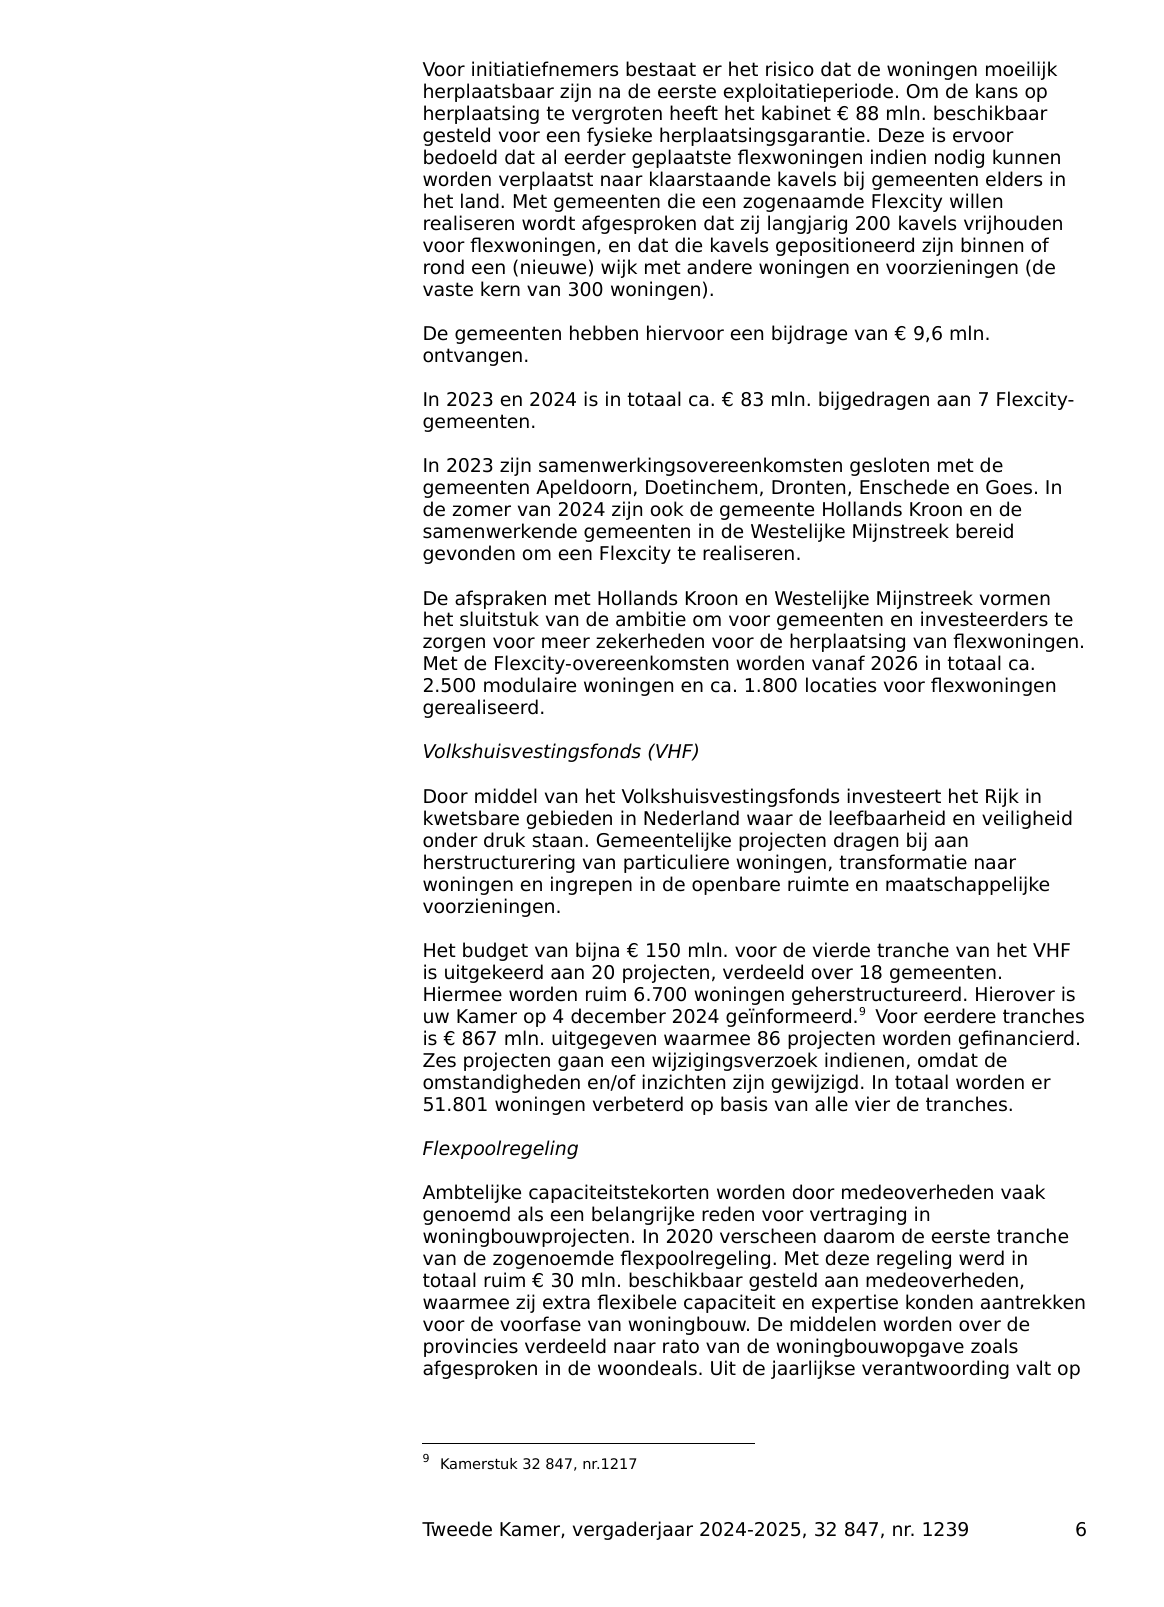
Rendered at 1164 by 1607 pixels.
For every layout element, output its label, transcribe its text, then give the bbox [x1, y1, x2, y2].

text Door middel van het Volkshuisvestingsfonds investeert het Rijk in kwetsbare gebieden in Nederland waar de leefbaarheid en veiligheid onder druk staan. Gemeentelijke projecten dragen bij aan herstructurering van particuliere woningen, transformatie naar woningen en ingrepen in de openbare ruimte en maatschappelijke voorzieningen. [422, 786, 1087, 917]
text In 2023 en 2024 is in totaal ca. € 83 mln. bijgedragen aan 7 Flexcity-gemeenten. [422, 389, 1087, 433]
subtitle Volkshuisvestingsfonds (VHF) [422, 741, 1087, 763]
text De gemeenten hebben hiervoor een bijdrage van € 9,6 mln. ontvangen. [422, 323, 1087, 367]
text Voor initiatiefnemers bestaat er het risico dat de woningen moeilijk herplaatsbaar zijn na de eerste exploitatieperiode. Om de kans op herplaatsing te vergroten heeft het kabinet € 88 mln. beschikbaar gesteld voor een fysieke herplaatsingsgarantie. Deze is ervoor bedoeld dat al eerder geplaatste flexwoningen indien nodig kunnen worden verplaatst naar klaarstaande kavels bij gemeenten elders in het land. Met gemeenten die een zogenaamde Flexcity willen realiseren wordt afgesproken dat zij langjarig 200 kavels vrijhouden voor flexwoningen, en dat die kavels gepositioneerd zijn binnen of rond een (nieuwe) wijk met andere woningen en voorzieningen (de vaste kern van 300 woningen). [422, 59, 1087, 301]
text In 2023 zijn samenwerkingsovereenkomsten gesloten met de gemeenten Apeldoorn, Doetinchem, Dronten, Enschede en Goes. In de zomer van 2024 zijn ook de gemeente Hollands Kroon en de samenwerkende gemeenten in de Westelijke Mijnstreek bereid gevonden om een Flexcity te realiseren. [422, 455, 1087, 565]
text De afspraken met Hollands Kroon en Westelijke Mijnstreek vormen het sluitstuk van de ambitie om voor gemeenten en investeerders te zorgen voor meer zekerheden voor de herplaatsing van flexwoningen. Met de Flexcity-overeenkomsten worden vanaf 2026 in totaal ca. 2.500 modulaire woningen en ca. 1.800 locaties voor flexwoningen gerealiseerd. [422, 587, 1087, 719]
text Kamerstuk 32 847, nr.1217 [422, 1452, 1087, 1474]
text Het budget van bijna € 150 mln. voor de vierde tranche van het VHF is uitgekeerd aan 20 projecten, verdeeld over 18 gemeenten. Hiermee worden ruim 6.700 woningen geherstructureerd. Hierover is uw Kamer op 4 december 2024 geïnformeerd. Voor eerdere tranches is € 867 mln. uitgegeven waarmee 86 projecten worden gefinancierd. Zes projecten gaan een wijzigingsverzoek indienen, omdat de omstandigheden en/of inzichten zijn gewijzigd. In totaal worden er 51.801 woningen verbeterd op basis van alle vier de tranches. [422, 940, 1087, 1116]
text Ambtelijke capaciteitstekorten worden door medeoverheden vaak genoemd als een belangrijke reden voor vertraging in woningbouwprojecten. In 2020 verscheen daarom de eerste tranche van de zogenoemde flexpoolregeling. Met deze regeling werd in totaal ruim € 30 mln. beschikbaar gesteld aan medeoverheden, waarmee zij extra flexibele capaciteit en expertise konden aantrekken voor de voorfase van woningbouw. De middelen worden over de provincies verdeeld naar rato van de woningbouwopgave zoals afgesproken in de woondeals. Uit de jaarlijkse verantwoording valt op [422, 1182, 1087, 1380]
subtitle Flexpoolregeling [422, 1138, 1087, 1160]
